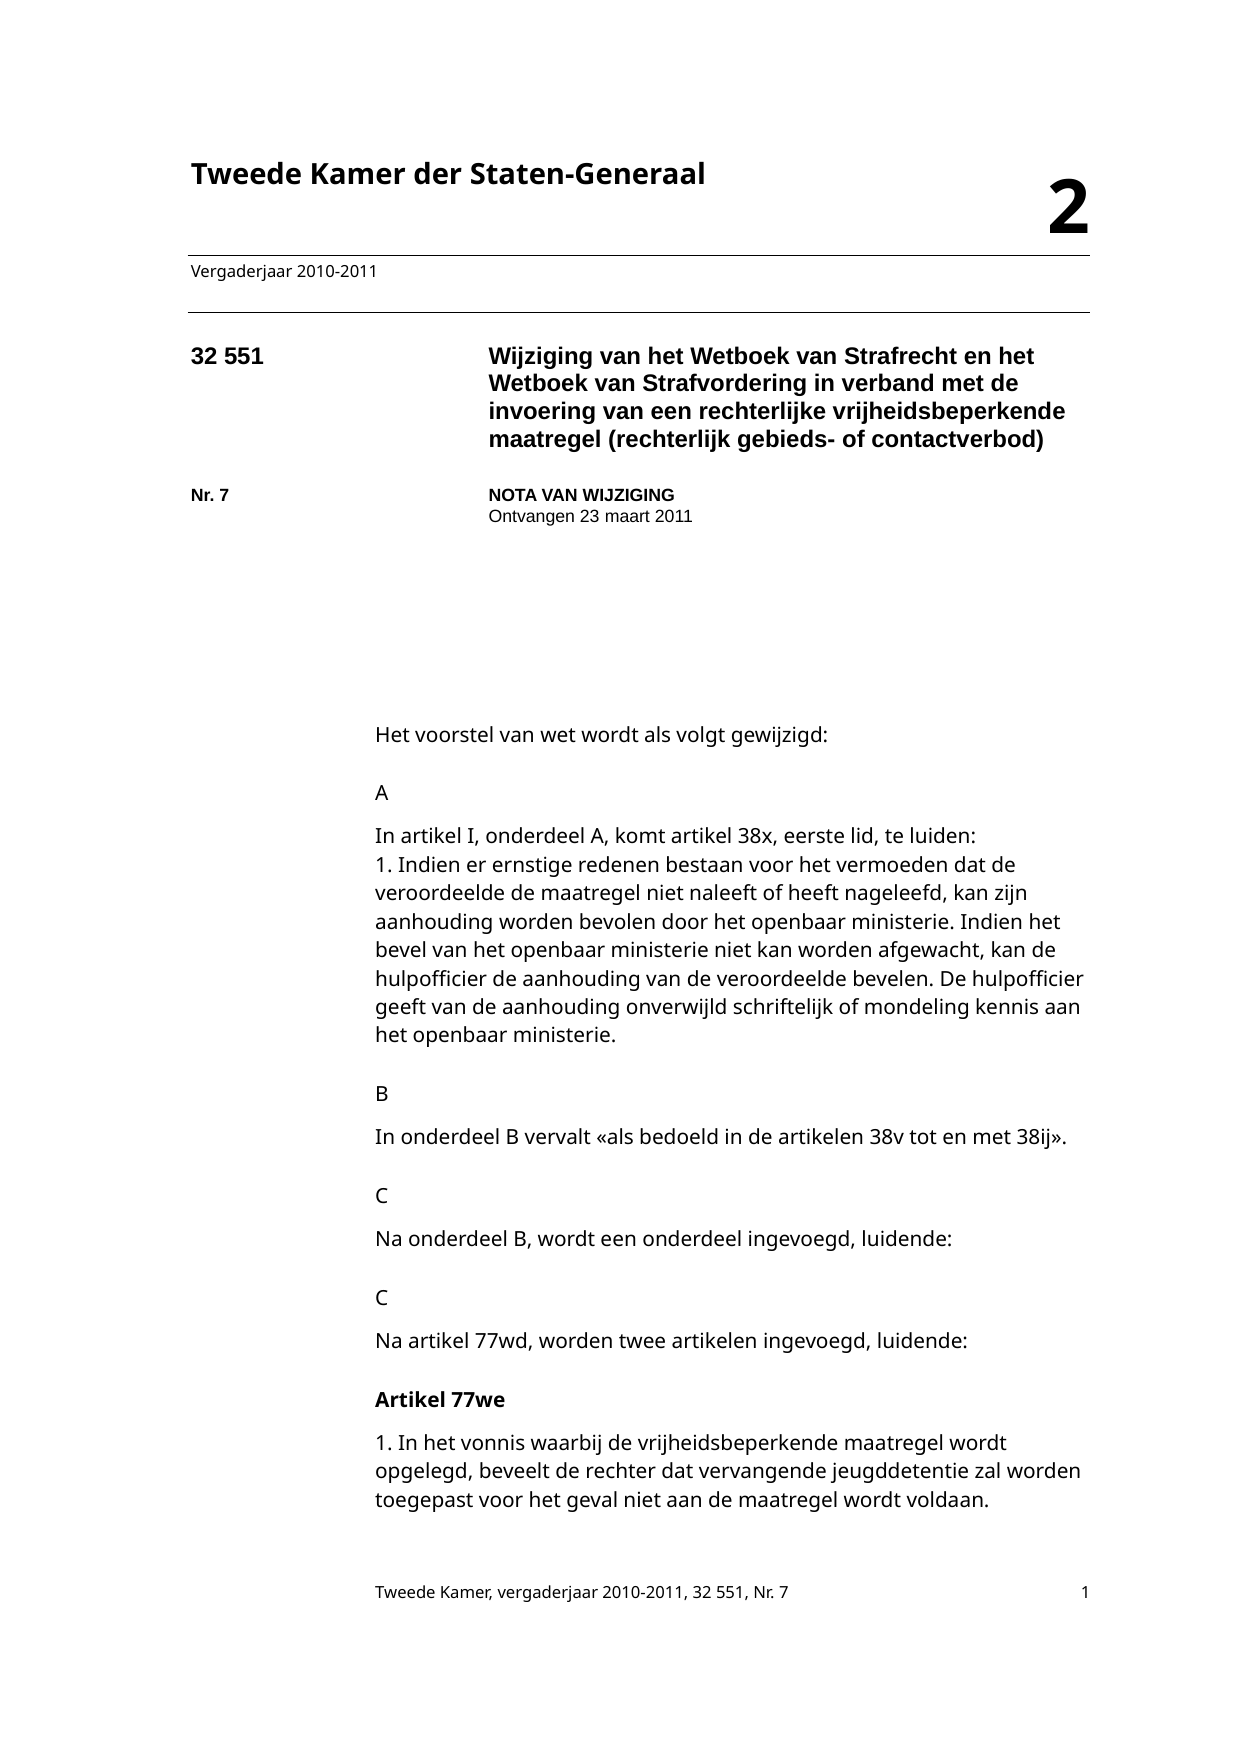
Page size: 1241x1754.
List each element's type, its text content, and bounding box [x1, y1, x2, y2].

table_cell 32 551 [188, 339, 485, 482]
table_header 2 [910, 150, 1090, 255]
text A [375, 778, 1090, 807]
text C [375, 1283, 1090, 1311]
text C [375, 1181, 1090, 1209]
table_header Tweede Kamer der Staten-Generaal [188, 150, 909, 255]
text Na artikel 77wd, worden twee artikelen ingevoegd, luidende: [375, 1326, 1090, 1355]
text 1. In het vonnis waarbij de vrijheidsbeperkende maatregel wordt opgelegd, beveelt de rechter dat vervangende jeugddetentie zal worden toegepast voor het geval niet aan de maatregel wordt voldaan. [375, 1428, 1090, 1513]
table_cell Nr. 7 [188, 482, 485, 601]
text Het voorstel van wet wordt als volgt gewijzigd: [375, 720, 1090, 748]
table_cell [485, 256, 1090, 312]
table_cell NOTA VAN WIJZIGING Ontvangen 23 maart 2011 [485, 482, 1090, 601]
table_cell [188, 313, 485, 339]
text Na onderdeel B, wordt een onderdeel ingevoegd, luidende: [375, 1224, 1090, 1253]
text Artikel 77we [375, 1385, 1090, 1413]
table_cell Wijziging van het Wetboek van Strafrecht en het Wetboek van Strafvordering in verband met de invoering van een rechterlijke vrijheidsbeperkende maatregel (rechterlijk gebieds- of contactverbod) [485, 339, 1090, 482]
text B [375, 1079, 1090, 1107]
table_cell Vergaderjaar 2010-2011 [188, 256, 485, 312]
text In artikel I, onderdeel A, komt artikel 38x, eerste lid, te luiden: [375, 822, 1090, 850]
text In onderdeel B vervalt «als bedoeld in de artikelen 38v tot en met 38ij». [375, 1122, 1090, 1151]
table_cell [485, 313, 1090, 339]
text 1. Indien er ernstige redenen bestaan voor het vermoeden dat de veroordeelde de maatregel niet naleeft of heeft nageleefd, kan zijn aanhouding worden bevolen door het openbaar ministerie. Indien het bevel van het openbaar ministerie niet kan worden afgewacht, kan de hulpofficier de aanhouding van de veroordeelde bevelen. De hulpofficier geeft van de aanhouding onverwijld schriftelijk of mondeling kennis aan het openbaar ministerie. [375, 850, 1090, 1049]
